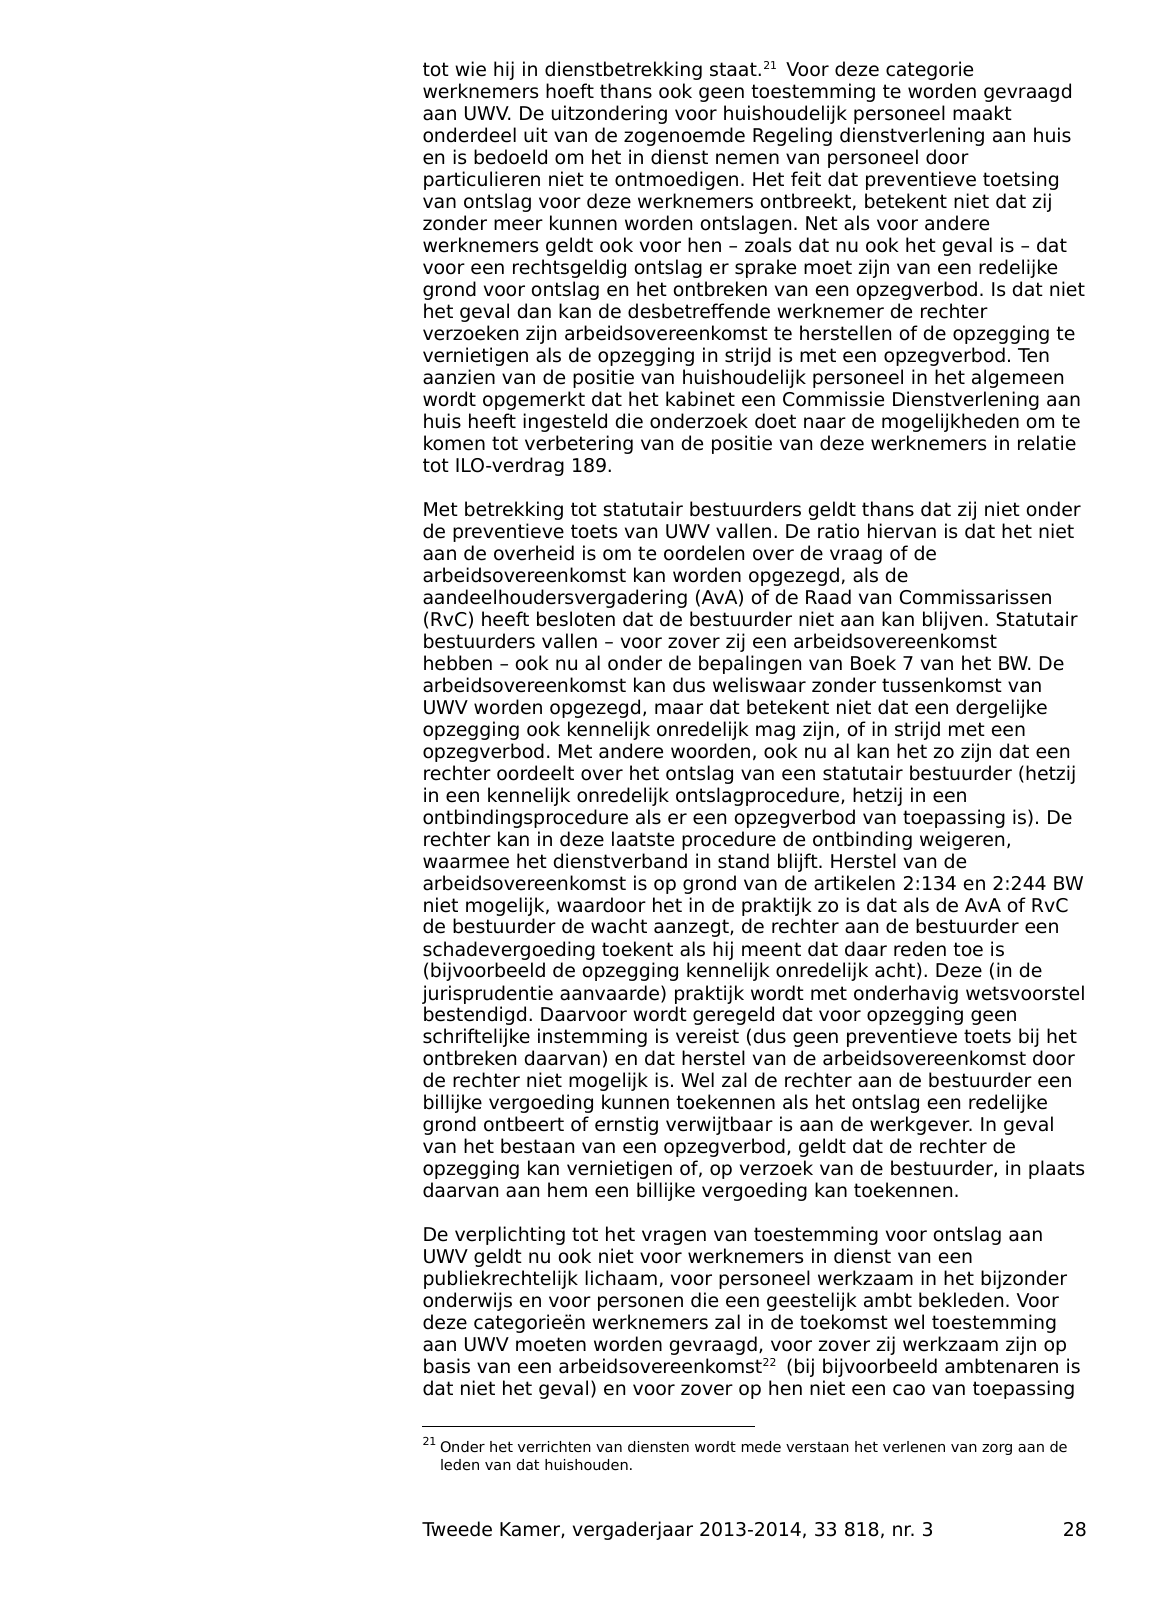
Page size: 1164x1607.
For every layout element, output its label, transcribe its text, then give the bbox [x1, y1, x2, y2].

text Met betrekking tot statutair bestuurders geldt thans dat zij niet onder de preventieve toets van UWV vallen. De ratio hiervan is dat het niet aan de overheid is om te oordelen over de vraag of de arbeidsovereenkomst kan worden opgezegd, als de aandeelhoudersvergadering (AvA) of de Raad van Commissarissen (RvC) heeft besloten dat de bestuurder niet aan kan blijven. Statutair bestuurders vallen – voor zover zij een arbeidsovereenkomst hebben – ook nu al onder de bepalingen van Boek 7 van het BW. De arbeidsovereenkomst kan dus weliswaar zonder tussenkomst van UWV worden opgezegd, maar dat betekent niet dat een dergelijke opzegging ook kennelijk onredelijk mag zijn, of in strijd met een opzegverbod. Met andere woorden, ook nu al kan het zo zijn dat een rechter oordeelt over het ontslag van een statutair bestuurder (hetzij in een kennelijk onredelijk ontslagprocedure, hetzij in een ontbindingsprocedure als er een opzegverbod van toepassing is). De rechter kan in deze laatste procedure de ontbinding weigeren, waarmee het dienstverband in stand blijft. Herstel van de arbeidsovereenkomst is op grond van de artikelen 2:134 en 2:244 BW niet mogelijk, waardoor het in de praktijk zo is dat als de AvA of RvC de bestuurder de wacht aanzegt, de rechter aan de bestuurder een schadevergoeding toekent als hij meent dat daar reden toe is (bijvoorbeeld de opzegging kennelijk onredelijk acht). Deze (in de jurisprudentie aanvaarde) praktijk wordt met onderhavig wetsvoorstel bestendigd. Daarvoor wordt geregeld dat voor opzegging geen schriftelijke instemming is vereist (dus geen preventieve toets bij het ontbreken daarvan) en dat herstel van de arbeidsovereenkomst door de rechter niet mogelijk is. Wel zal de rechter aan de bestuurder een billijke vergoeding kunnen toekennen als het ontslag een redelijke grond ontbeert of ernstig verwijtbaar is aan de werkgever. In geval van het bestaan van een opzegverbod, geldt dat de rechter de opzegging kan vernietigen of, op verzoek van de bestuurder, in plaats daarvan aan hem een billijke vergoeding kan toekennen. [422, 499, 1087, 1202]
text tot wie hij in dienstbetrekking staat. Voor deze categorie werknemers hoeft thans ook geen toestemming te worden gevraagd aan UWV. De uitzondering voor huishoudelijk personeel maakt onderdeel uit van de zogenoemde Regeling dienstverlening aan huis en is bedoeld om het in dienst nemen van personeel door particulieren niet te ontmoedigen. Het feit dat preventieve toetsing van ontslag voor deze werknemers ontbreekt, betekent niet dat zij zonder meer kunnen worden ontslagen. Net als voor andere werknemers geldt ook voor hen – zoals dat nu ook het geval is – dat voor een rechtsgeldig ontslag er sprake moet zijn van een redelijke grond voor ontslag en het ontbreken van een opzegverbod. Is dat niet het geval dan kan de desbetreffende werknemer de rechter verzoeken zijn arbeidsovereenkomst te herstellen of de opzegging te vernietigen als de opzegging in strijd is met een opzegverbod. Ten aanzien van de positie van huishoudelijk personeel in het algemeen wordt opgemerkt dat het kabinet een Commissie Dienstverlening aan huis heeft ingesteld die onderzoek doet naar de mogelijkheden om te komen tot verbetering van de positie van deze werknemers in relatie tot ILO-verdrag 189. [422, 59, 1087, 477]
text De verplichting tot het vragen van toestemming voor ontslag aan UWV geldt nu ook niet voor werknemers in dienst van een publiekrechtelijk lichaam, voor personeel werkzaam in het bijzonder onderwijs en voor personen die een geestelijk ambt bekleden. Voor deze categorieën werknemers zal in de toekomst wel toestemming aan UWV moeten worden gevraagd, voor zover zij werkzaam zijn op basis van een arbeidsovereenkomst (bij bijvoorbeeld ambtenaren is dat niet het geval) en voor zover op hen niet een cao van toepassing [422, 1224, 1087, 1400]
text Onder het verrichten van diensten wordt mede verstaan het verlenen van zorg aan de leden van dat huishouden. [422, 1435, 1087, 1474]
